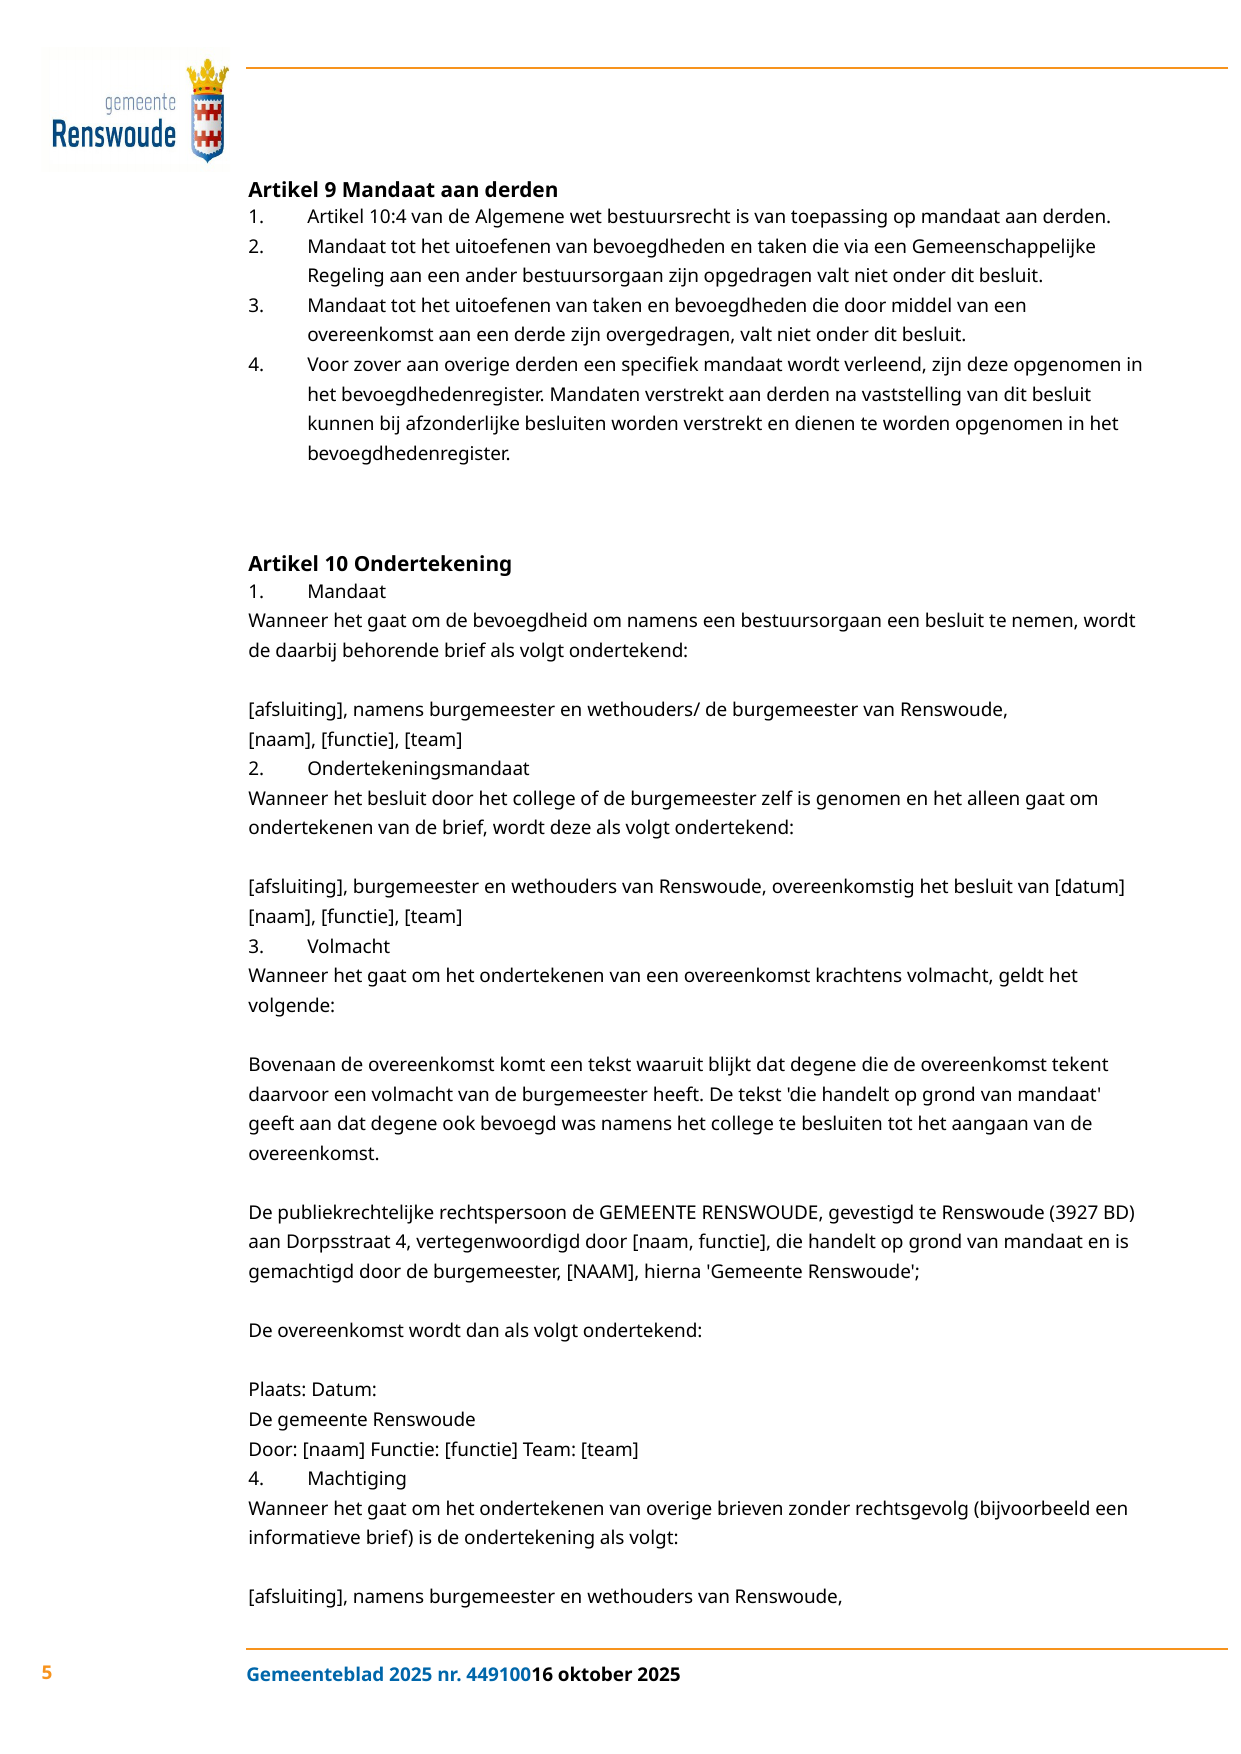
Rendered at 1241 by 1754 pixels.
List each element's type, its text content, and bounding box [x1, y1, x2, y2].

list Artikel 10:4 van de Algemene wet bestuursrecht is van toepassing op mandaat aan derden. [248, 203, 1152, 229]
text Artikel 10 Ondertekening [248, 549, 1152, 578]
list Volmacht [248, 933, 1152, 959]
list Mandaat tot het uitoefenen van taken en bevoegdheden die door middel van een overeenkomst aan een derde zijn overgedragen, valt niet onder dit besluit. [248, 292, 1152, 347]
list Mandaat [248, 578, 1152, 604]
text [afsluiting], namens burgemeester en wethouders/ de burgemeester van Renswoude, [248, 696, 1152, 722]
text [afsluiting], burgemeester en wethouders van Renswoude, overeenkomstig het besluit van [datum] [248, 874, 1152, 899]
text [naam], [functie], [team] [248, 903, 1152, 929]
picture [41, 47, 231, 172]
list Mandaat tot het uitoefenen van bevoegdheden en taken die via een Gemeenschappelijke Regeling aan een ander bestuursorgaan zijn opgedragen valt niet onder dit besluit. [248, 233, 1152, 288]
text Wanneer het gaat om het ondertekenen van overige brieven zonder rechtsgevolg (bijvoorbeeld een informatieve brief) is de ondertekening als volgt: [248, 1495, 1152, 1550]
text Plaats: Datum: [248, 1377, 1152, 1402]
text Door: [naam] Functie: [functie] Team: [team] [248, 1436, 1152, 1462]
text De overeenkomst wordt dan als volgt ondertekend: [248, 1317, 1152, 1343]
text Wanneer het gaat om het ondertekenen van een overeenkomst krachtens volmacht, geldt het volgende: [248, 962, 1152, 1018]
text [naam], [functie], [team] [248, 726, 1152, 752]
list Voor zover aan overige derden een specifiek mandaat wordt verleend, zijn deze opgenomen in het bevoegdhedenregister. Mandaten verstrekt aan derden na vaststelling van dit besluit kunnen bij afzonderlijke besluiten worden verstrekt en dienen te worden opgenomen in het bevoegdhedenregister. [248, 351, 1152, 466]
text Wanneer het gaat om de bevoegdheid om namens een bestuursorgaan een besluit te nemen, wordt de daarbij behorende brief als volgt ondertekend: [248, 607, 1152, 663]
text De publiekrechtelijke rechtspersoon de GEMEENTE RENSWOUDE, gevestigd te Renswoude (3927 BD) aan Dorpsstraat 4, vertegenwoordigd door [naam, functie], die handelt op grond van mandaat en is gemachtigd door de burgemeester, [NAAM], hierna 'Gemeente Renswoude'; [248, 1199, 1152, 1284]
text [afsluiting], namens burgemeester en wethouders van Renswoude, [248, 1584, 1152, 1609]
text De gemeente Renswoude [248, 1406, 1152, 1432]
list Machtiging [248, 1465, 1152, 1491]
text Bovenaan de overeenkomst komt een tekst waaruit blijkt dat degene die de overeenkomst tekent daarvoor een volmacht van de burgemeester heeft. De tekst 'die handelt op grond van mandaat' geeft aan dat degene ook bevoegd was namens het college te besluiten tot het aangaan van de overeenkomst. [248, 1051, 1152, 1166]
list Ondertekeningsmandaat [248, 755, 1152, 781]
text Wanneer het besluit door het college of de burgemeester zelf is genomen en het alleen gaat om ondertekenen van de brief, wordt deze als volgt ondertekend: [248, 785, 1152, 840]
text Artikel 9 Mandaat aan derden [248, 175, 1152, 203]
